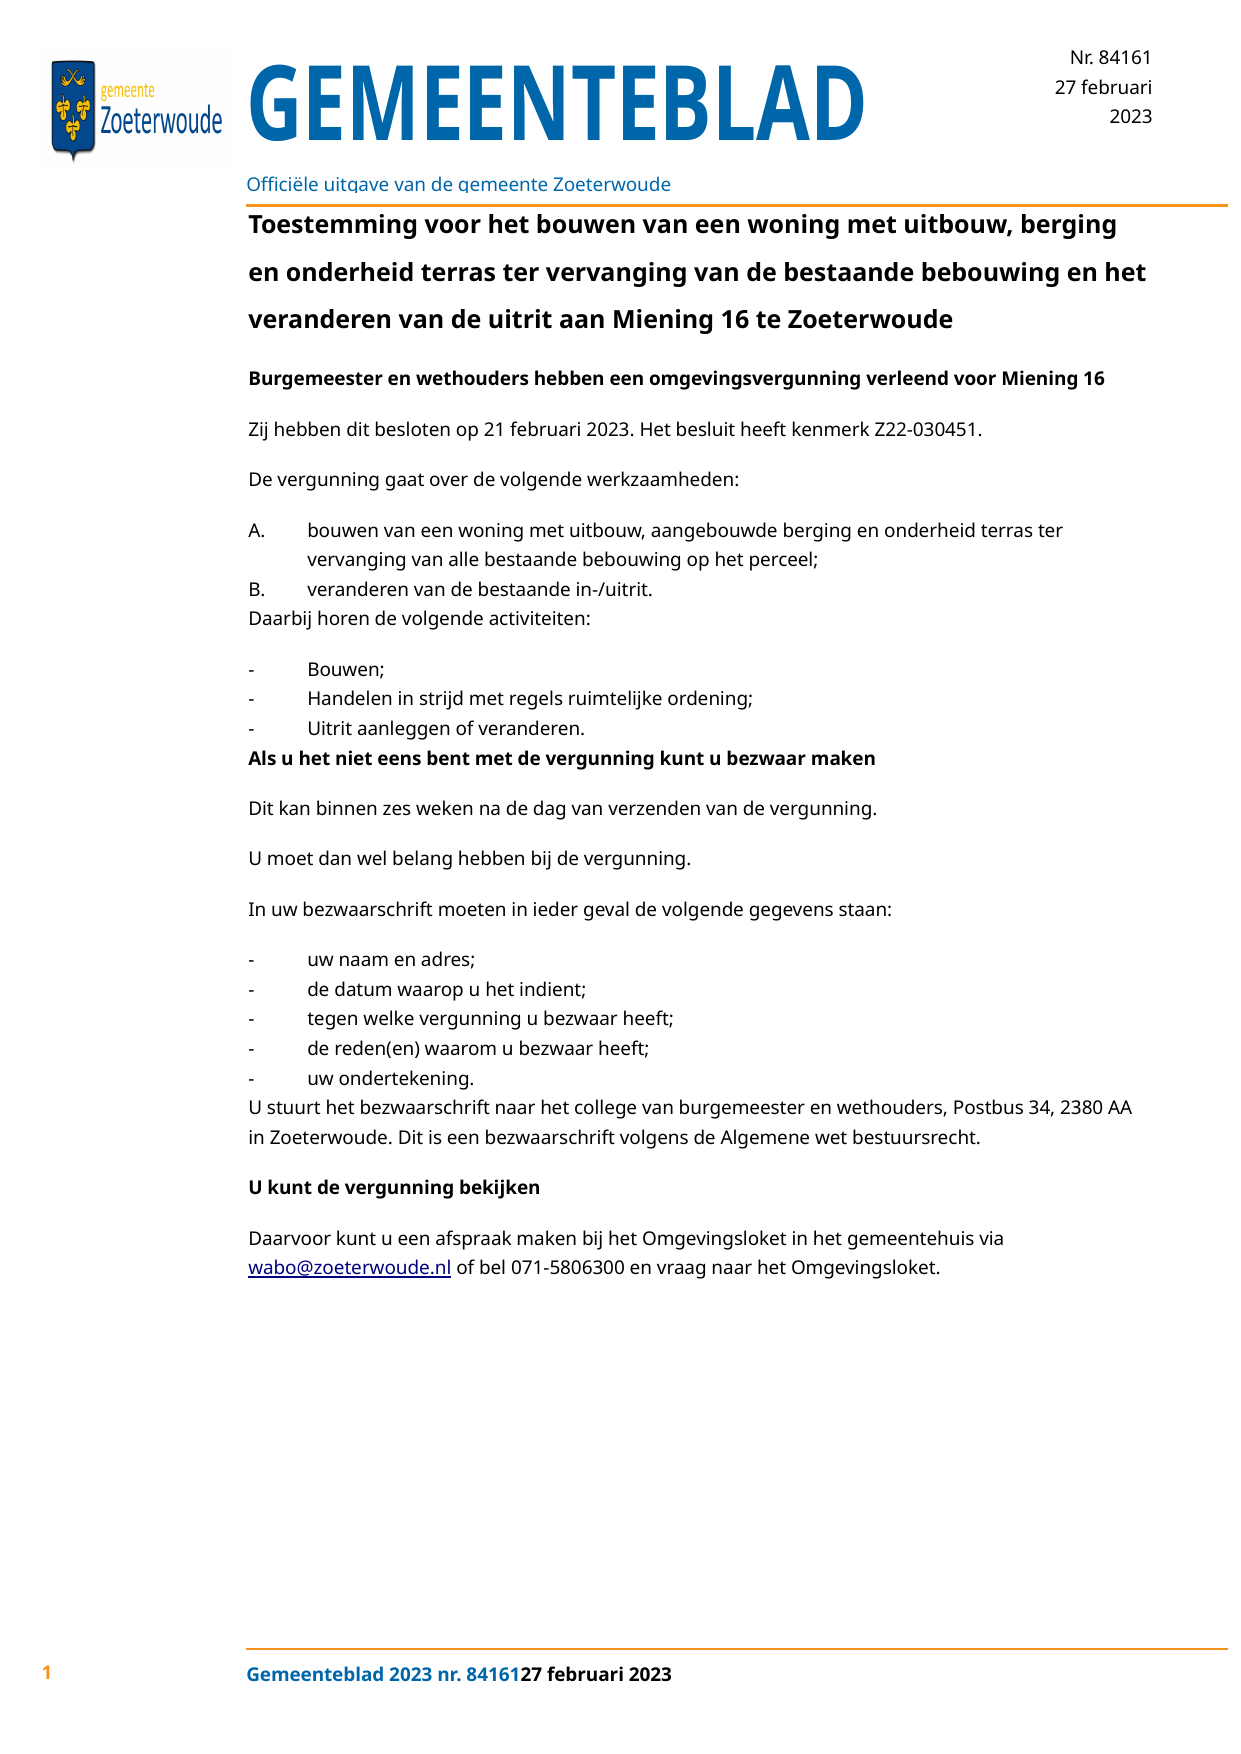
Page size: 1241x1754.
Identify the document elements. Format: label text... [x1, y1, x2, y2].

text In uw bezwaarschrift moeten in ieder geval de volgende gegevens staan: [248, 896, 1152, 922]
picture [41, 47, 231, 172]
text Als u het niet eens bent met de vergunning kunt u bezwaar maken [248, 745, 1152, 770]
text Toestemming voor het bouwen van een woning met uitbouw, berging en onderheid terras ter vervanging van de bestaande bebouwing en het veranderen van de uitrit aan Miening 16 te Zoeterwoude [248, 207, 1152, 336]
list uw naam en adres; [248, 946, 1152, 972]
list Handelen in strijd met regels ruimtelijke ordening; [248, 686, 1152, 711]
text U kunt de vergunning bekijken [248, 1174, 1152, 1200]
list bouwen van een woning met uitbouw, aangebouwde berging en onderheid terras ter vervanging van alle bestaande bebouwing op het perceel; [248, 517, 1152, 572]
text Burgemeester en wethouders hebben een omgevingsvergunning verleend voor Miening 16 [248, 366, 1152, 391]
text Dit kan binnen zes weken na de dag van verzenden van de vergunning. [248, 795, 1152, 821]
text U moet dan wel belang hebben bij de vergunning. [248, 846, 1152, 871]
list Bouwen; [248, 656, 1152, 682]
list uw ondertekening. [248, 1065, 1152, 1090]
text Daarvoor kunt u een afspraak maken bij het Omgevingsloket in het gemeentehuis via wabo@zoeterwoude.nl of bel 071-5806300 en vraag naar het Omgevingsloket. [248, 1225, 1152, 1280]
list veranderen van de bestaande in-/uitrit. [248, 576, 1152, 602]
text Zij hebben dit besloten op 21 februari 2023. Het besluit heeft kenmerk Z22-030451. [248, 416, 1152, 442]
list de datum waarop u het indient; [248, 976, 1152, 1002]
text U stuurt het bezwaarschrift naar het college van burgemeester en wethouders, Postbus 34, 2380 AA in Zoeterwoude. Dit is een bezwaarschrift volgens de Algemene wet bestuursrecht. [248, 1094, 1152, 1149]
list Uitrit aanleggen of veranderen. [248, 715, 1152, 741]
list tegen welke vergunning u bezwaar heeft; [248, 1006, 1152, 1031]
text Daarbij horen de volgende activiteiten: [248, 606, 1152, 631]
list de reden(en) waarom u bezwaar heeft; [248, 1035, 1152, 1061]
text De vergunning gaat over de volgende werkzaamheden: [248, 466, 1152, 492]
